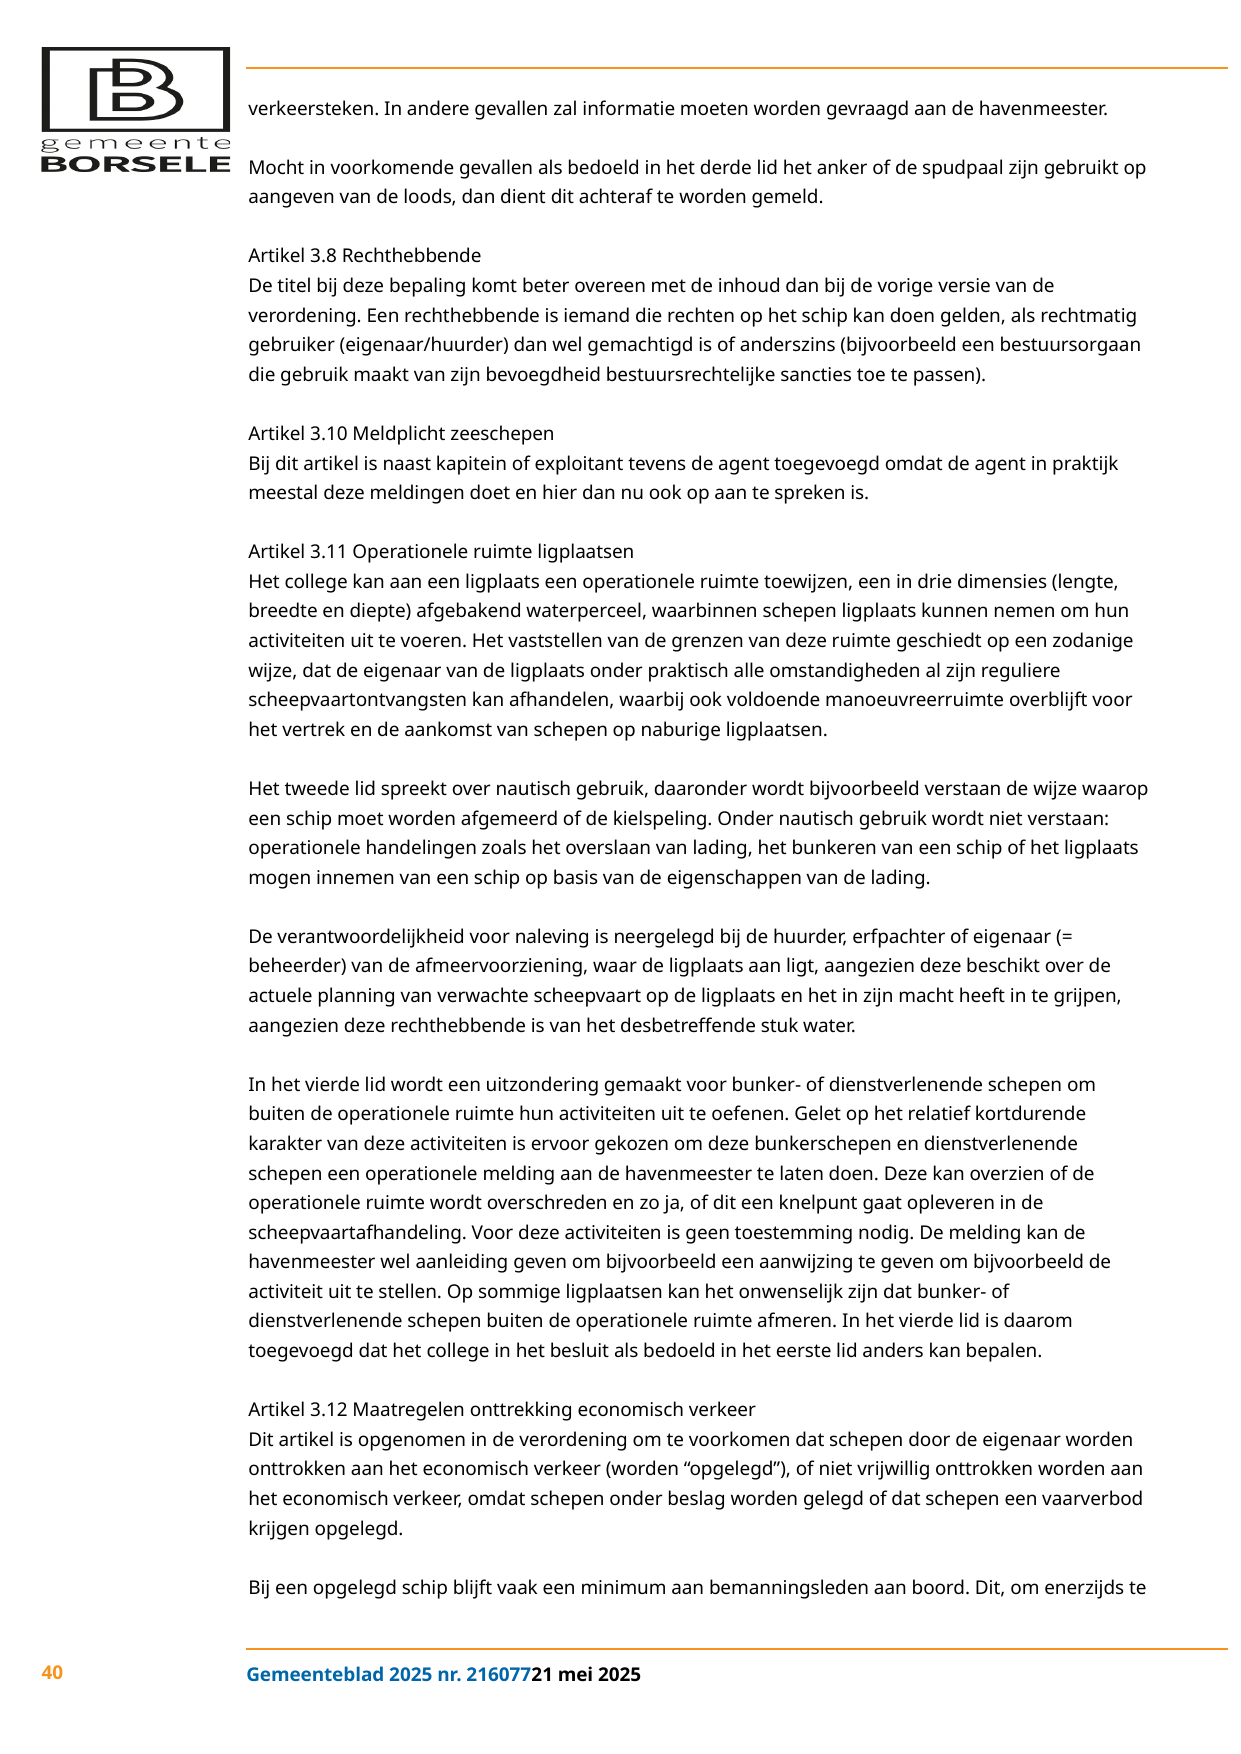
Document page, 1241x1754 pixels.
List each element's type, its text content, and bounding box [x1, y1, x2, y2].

text In het vierde lid wordt een uitzondering gemaakt voor bunker- of dienstverlenende schepen om buiten de operationele ruimte hun activiteiten uit te oefenen. Gelet op het relatief kortdurende karakter van deze activiteiten is ervoor gekozen om deze bunkerschepen en dienstverlenende schepen een operationele melding aan de havenmeester te laten doen. Deze kan overzien of de operationele ruimte wordt overschreden en zo ja, of dit een knelpunt gaat opleveren in de scheepvaartafhandeling. Voor deze activiteiten is geen toestemming nodig. De melding kan de havenmeester wel aanleiding geven om bijvoorbeeld een aanwijzing te geven om bijvoorbeeld de activiteit uit te stellen. Op sommige ligplaatsen kan het onwenselijk zijn dat bunker- of dienstverlenende schepen buiten de operationele ruimte afmeren. In het vierde lid is daarom toegevoegd dat het college in het besluit als bedoeld in het eerste lid anders kan bepalen. [248, 1071, 1152, 1363]
text Bij een opgelegd schip blijft vaak een minimum aan bemanningsleden aan boord. Dit, om enerzijds te [248, 1574, 1152, 1600]
text Artikel 3.11 Operationele ruimte ligplaatsen [248, 538, 1152, 564]
text Artikel 3.10 Meldplicht zeeschepen [248, 420, 1152, 446]
text Het tweede lid spreekt over nautisch gebruik, daaronder wordt bijvoorbeeld verstaan de wijze waarop een schip moet worden afgemeerd of de kielspeling. Onder nautisch gebruik wordt niet verstaan: operationele handelingen zoals het overslaan van lading, het bunkeren van een schip of het ligplaats mogen innemen van een schip op basis van de eigenschappen van de lading. [248, 775, 1152, 890]
text De titel bij deze bepaling komt beter overeen met de inhoud dan bij de vorige versie van de verordening. Een rechthebbende is iemand die rechten op het schip kan doen gelden, als rechtmatig gebruiker (eigenaar/huurder) dan wel gemachtigd is of anderszins (bijvoorbeeld een bestuursorgaan die gebruik maakt van zijn bevoegdheid bestuursrechtelijke sancties toe te passen). [248, 272, 1152, 387]
text De verantwoordelijkheid voor naleving is neergelegd bij de huurder, erfpachter of eigenaar (= beheerder) van de afmeervoorziening, waar de ligplaats aan ligt, aangezien deze beschikt over de actuele planning van verwachte scheepvaart op de ligplaats en het in zijn macht heeft in te grijpen, aangezien deze rechthebbende is van het desbetreffende stuk water. [248, 923, 1152, 1038]
text verkeersteken. In andere gevallen zal informatie moeten worden gevraagd aan de havenmeester. [248, 95, 1152, 121]
text Mocht in voorkomende gevallen als bedoeld in het derde lid het anker of de spudpaal zijn gebruikt op aangeven van de loods, dan dient dit achteraf te worden gemeld. [248, 154, 1152, 209]
picture [41, 47, 231, 172]
text Artikel 3.8 Rechthebbende [248, 243, 1152, 268]
text Bij dit artikel is naast kapitein of exploitant tevens de agent toegevoegd omdat de agent in praktijk meestal deze meldingen doet en hier dan nu ook op aan te spreken is. [248, 450, 1152, 505]
text Artikel 3.12 Maatregelen onttrekking economisch verkeer [248, 1396, 1152, 1422]
text Dit artikel is opgenomen in de verordening om te voorkomen dat schepen door de eigenaar worden onttrokken aan het economisch verkeer (worden “opgelegd”), of niet vrijwillig onttrokken worden aan het economisch verkeer, omdat schepen onder beslag worden gelegd of dat schepen een vaarverbod krijgen opgelegd. [248, 1426, 1152, 1541]
text Het college kan aan een ligplaats een operationele ruimte toewijzen, een in drie dimensies (lengte, breedte en diepte) afgebakend waterperceel, waarbinnen schepen ligplaats kunnen nemen om hun activiteiten uit te voeren. Het vaststellen van de grenzen van deze ruimte geschiedt op een zodanige wijze, dat de eigenaar van de ligplaats onder praktisch alle omstandigheden al zijn reguliere scheepvaartontvangsten kan afhandelen, waarbij ook voldoende manoeuvreerruimte overblijft voor het vertrek en de aankomst van schepen op naburige ligplaatsen. [248, 568, 1152, 742]
